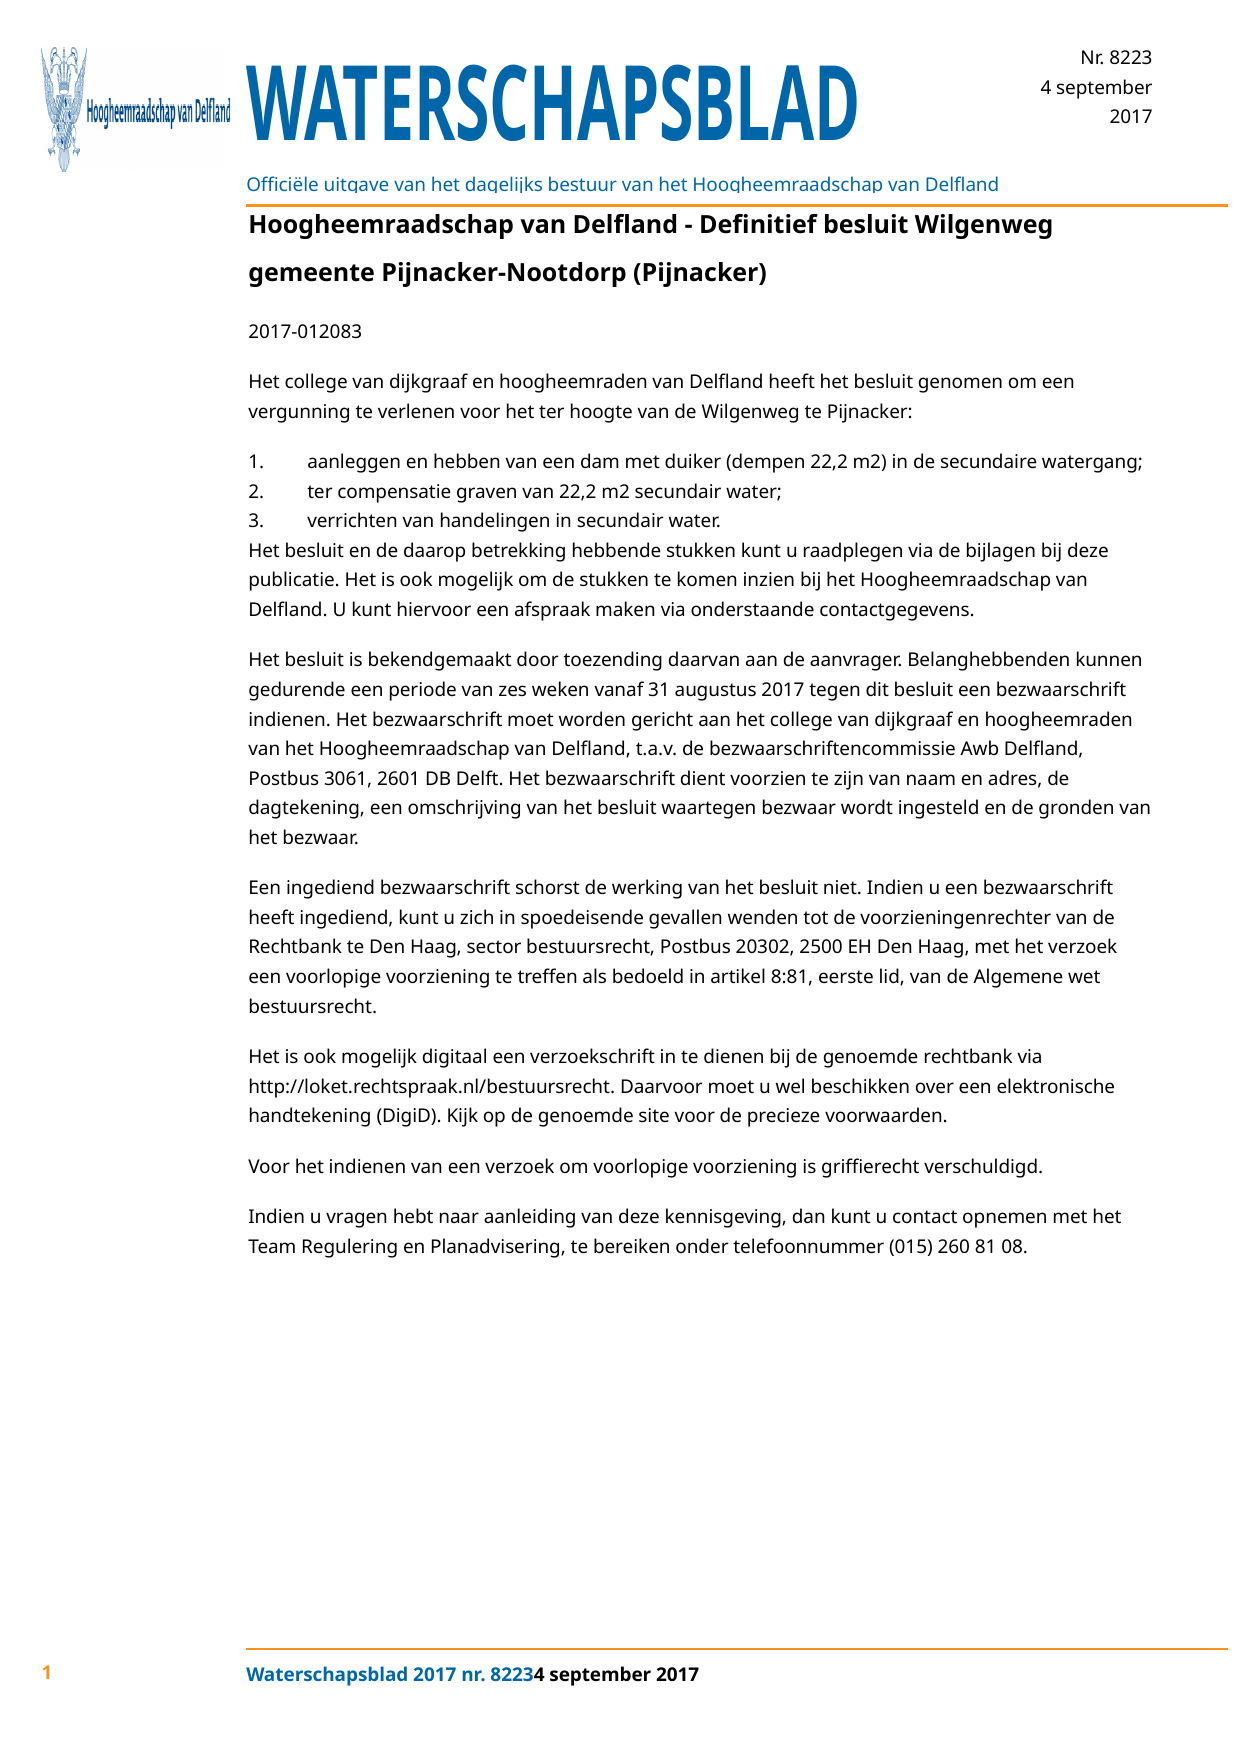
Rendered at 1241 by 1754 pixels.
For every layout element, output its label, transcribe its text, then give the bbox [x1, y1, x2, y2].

text Een ingediend bezwaarschrift schorst de werking van het besluit niet. Indien u een bezwaarschrift heeft ingediend, kunt u zich in spoedeisende gevallen wenden tot de voorzieningenrechter van de Rechtbank te Den Haag, sector bestuursrecht, Postbus 20302, 2500 EH Den Haag, met het verzoek een voorlopige voorziening te treffen als bedoeld in artikel 8:81, eerste lid, van de Algemene wet bestuursrecht. [248, 874, 1152, 1019]
picture [41, 47, 231, 172]
text 2017-012083 [248, 318, 1152, 344]
list aanleggen en hebben van een dam met duiker (dempen 22,2 m2) in de secundaire watergang; [248, 448, 1152, 474]
text Voor het indienen van een verzoek om voorlopige voorziening is griffierecht verschuldigd. [248, 1153, 1152, 1179]
text Indien u vragen hebt naar aanleiding van deze kennisgeving, dan kunt u contact opnemen met het Team Regulering en Planadvisering, te bereiken onder telefoonnummer (015) 260 81 08. [248, 1203, 1152, 1259]
list verrichten van handelingen in secundair water. [248, 507, 1152, 533]
text Het besluit en de daarop betrekking hebbende stukken kunt u raadplegen via de bijlagen bij deze publicatie. Het is ook mogelijk om de stukken te komen inzien bij het Hoogheemraadschap van Delfland. U kunt hiervoor een afspraak maken via onderstaande contactgegevens. [248, 537, 1152, 622]
list ter compensatie graven van 22,2 m2 secundair water; [248, 478, 1152, 504]
text Het besluit is bekendgemaakt door toezending daarvan aan de aanvrager. Belanghebbenden kunnen gedurende een periode van zes weken vanaf 31 augustus 2017 tegen dit besluit een bezwaarschrift indienen. Het bezwaarschrift moet worden gericht aan het college van dijkgraaf en hoogheemraden van het Hoogheemraadschap van Delfland, t.a.v. de bezwaarschriftencommissie Awb Delfland, Postbus 3061, 2601 DB Delft. Het bezwaarschrift dient voorzien te zijn van naam en adres, de dagtekening, een omschrijving van het besluit waartegen bezwaar wordt ingesteld en de gronden van het bezwaar. [248, 647, 1152, 850]
text Het is ook mogelijk digitaal een verzoekschrift in te dienen bij de genoemde rechtbank via http://loket.rechtspraak.nl/bestuursrecht. Daarvoor moet u wel beschikken over een elektronische handtekening (DigiD). Kijk op de genoemde site voor de precieze voorwaarden. [248, 1043, 1152, 1128]
text Hoogheemraadschap van Delfland - Definitief besluit Wilgenweg gemeente Pijnacker-Nootdorp (Pijnacker) [248, 207, 1152, 288]
text Het college van dijkgraaf en hoogheemraden van Delfland heeft het besluit genomen om een vergunning te verlenen voor het ter hoogte van de Wilgenweg te Pijnacker: [248, 368, 1152, 424]
